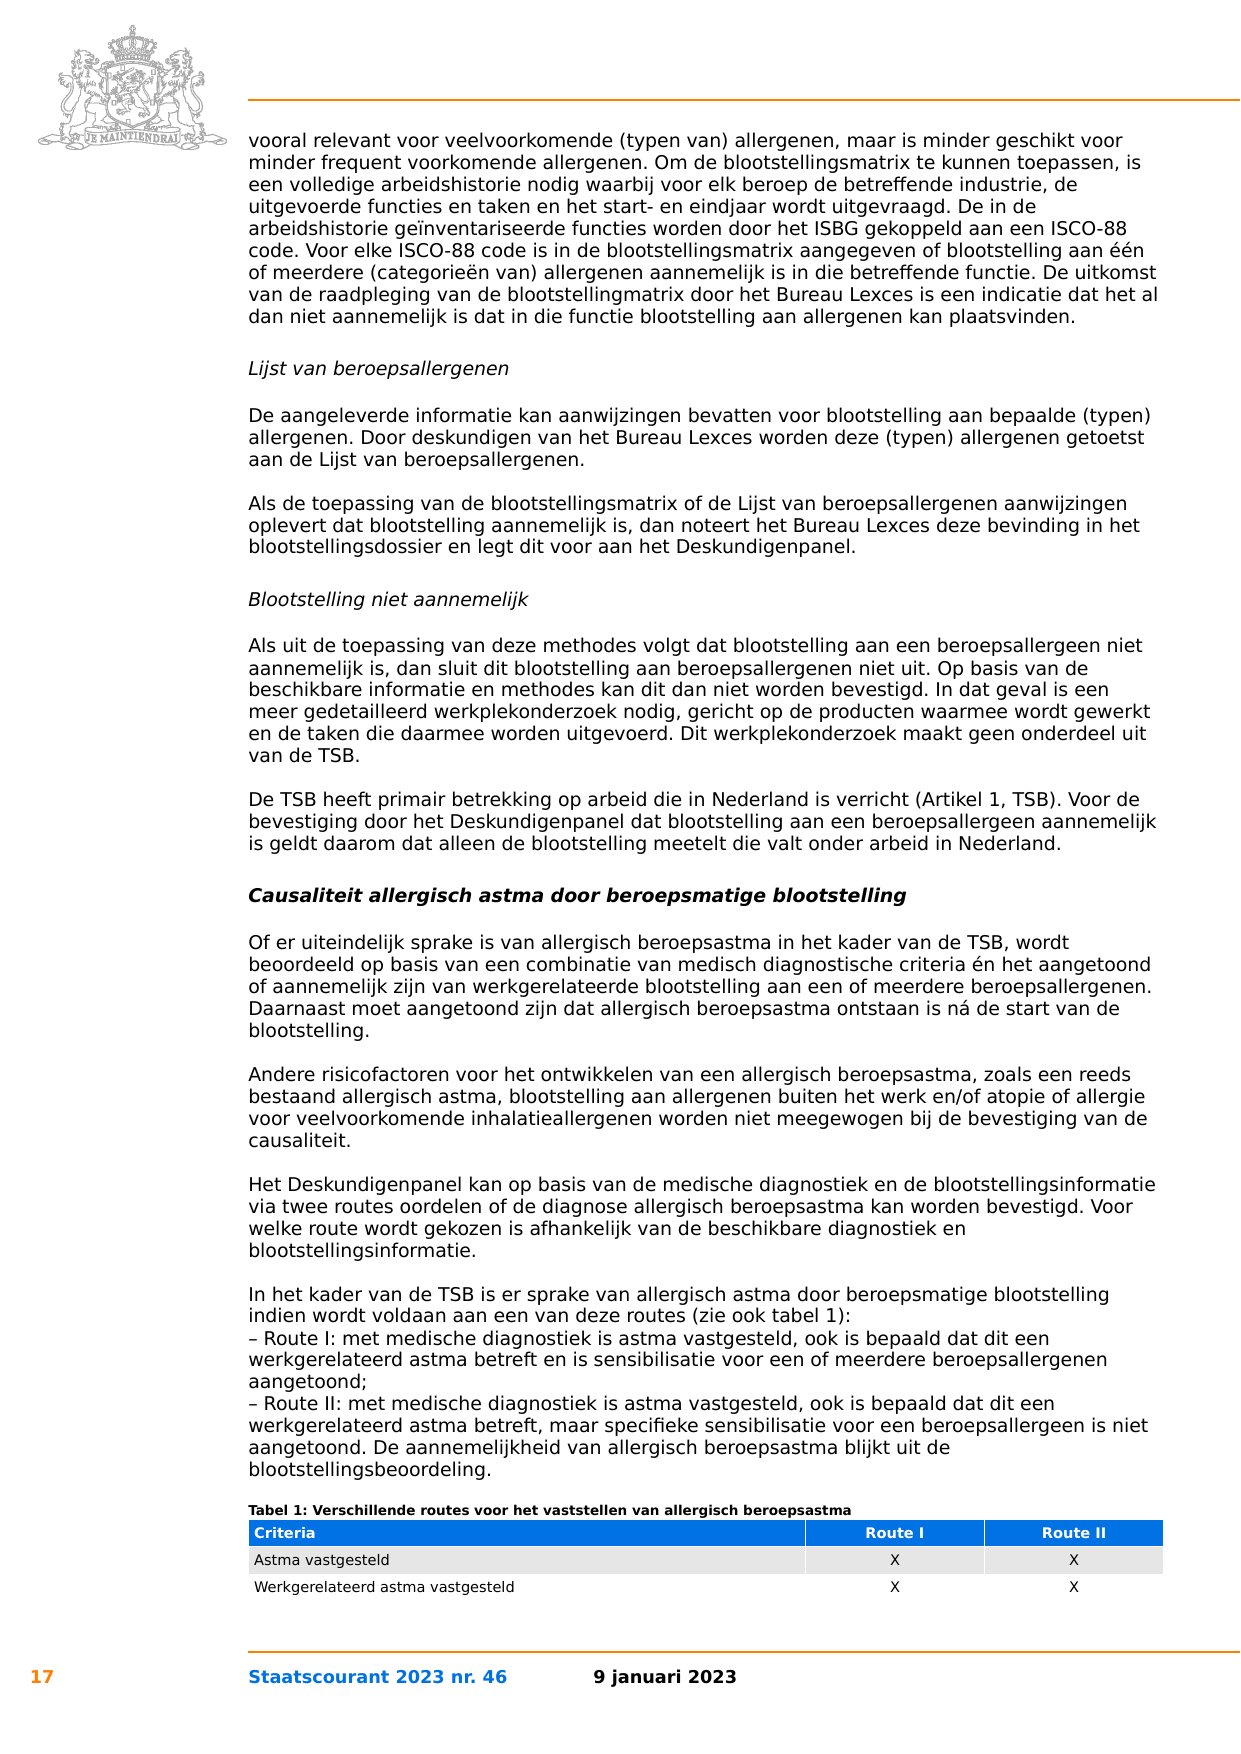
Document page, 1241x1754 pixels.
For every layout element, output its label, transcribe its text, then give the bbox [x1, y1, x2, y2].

text In het kader van de TSB is er sprake van allergisch astma door beroepsmatige blootstelling indien wordt voldaan aan een van deze routes (zie ook tabel 1): [248, 1283, 1163, 1327]
table_cell Astma vastgesteld [249, 1547, 805, 1574]
text vooral relevant voor veelvoorkomende (typen van) allergenen, maar is minder geschikt voor minder frequent voorkomende allergenen. Om de blootstellingsmatrix te kunnen toepassen, is een volledige arbeidshistorie nodig waarbij voor elk beroep de betreffende industrie, de uitgevoerde functies en taken en het start- en eindjaar wordt uitgevraagd. De in de arbeidshistorie geïnventariseerde functies worden door het ISBG gekoppeld aan een ISCO-88 code. Voor elke ISCO-88 code is in de blootstellingsmatrix aangegeven of blootstelling aan één of meerdere (categorieën van) allergenen aannemelijk is in die betreffende functie. De uitkomst van de raadpleging van de blootstellingmatrix door het Bureau Lexces is een indicatie dat het al dan niet aannemelijk is dat in die functie blootstelling aan allergenen kan plaatsvinden. [248, 130, 1163, 328]
subtitle Lijst van beroepsallergenen [248, 358, 1163, 380]
text Andere risicofactoren voor het ontwikkelen van een allergisch beroepsastma, zoals een reeds bestaand allergisch astma, blootstelling aan allergenen buiten het werk en/of atopie of allergie voor veelvoorkomende inhalatieallergenen worden niet meegewogen bij de bevestiging van de causaliteit. [248, 1064, 1163, 1152]
picture [38, 25, 227, 150]
table_cell Route I [806, 1520, 984, 1546]
text Als de toepassing van de blootstellingsmatrix of de Lijst van beroepsallergenen aanwijzingen oplevert dat blootstelling aannemelijk is, dan noteert het Bureau Lexces deze bevinding in het blootstellingsdossier en legt dit voor aan het Deskundigenpanel. [248, 492, 1163, 558]
text – Route II: met medische diagnostiek is astma vastgesteld, ook is bepaald dat dit een werkgerelateerd astma betreft, maar specifieke sensibilisatie voor een beroepsallergeen is niet aangetoond. De aannemelijkheid van allergisch beroepsastma blijkt uit de blootstellingsbeoordeling. [248, 1393, 1163, 1481]
subtitle Causaliteit allergisch astma door beroepsmatige blootstelling [248, 885, 1163, 907]
table_cell X [985, 1575, 1163, 1601]
text – Route I: met medische diagnostiek is astma vastgesteld, ook is bepaald dat dit een werkgerelateerd astma betreft en is sensibilisatie voor een of meerdere beroepsallergenen aangetoond; [248, 1327, 1163, 1393]
table_cell X [806, 1547, 984, 1574]
text De TSB heeft primair betrekking op arbeid die in Nederland is verricht (Artikel 1, TSB). Voor de bevestiging door het Deskundigenpanel dat blootstelling aan een beroepsallergeen aannemelijk is geldt daarom dat alleen de blootstelling meetelt die valt onder arbeid in Nederland. [248, 789, 1163, 855]
text De aangeleverde informatie kan aanwijzingen bevatten voor blootstelling aan bepaalde (typen) allergenen. Door deskundigen van het Bureau Lexces worden deze (typen) allergenen getoetst aan de Lijst van beroepsallergenen. [248, 405, 1163, 471]
table_cell Criteria [249, 1520, 805, 1546]
text Als uit de toepassing van deze methodes volgt dat blootstelling aan een beroepsallergeen niet aannemelijk is, dan sluit dit blootstelling aan beroepsallergenen niet uit. Op basis van de beschikbare informatie en methodes kan dit dan niet worden bevestigd. In dat geval is een meer gedetailleerd werkplekonderzoek nodig, gericht op de producten waarmee wordt gewerkt en de taken die daarmee worden uitgevoerd. Dit werkplekonderzoek maakt geen onderdeel uit van de TSB. [248, 635, 1163, 767]
subtitle Blootstelling niet aannemelijk [248, 588, 1163, 610]
table_cell Route II [985, 1520, 1163, 1546]
table_cell X [806, 1575, 984, 1601]
table_cell X [985, 1547, 1163, 1574]
text Het Deskundigenpanel kan op basis van de medische diagnostiek en de blootstellingsinformatie via twee routes oordelen of de diagnose allergisch beroepsastma kan worden bevestigd. Voor welke route wordt gekozen is afhankelijk van de beschikbare diagnostiek en blootstellingsinformatie. [248, 1174, 1163, 1262]
text Of er uiteindelijk sprake is van allergisch beroepsastma in het kader van de TSB, wordt beoordeeld op basis van een combinatie van medisch diagnostische criteria én het aangetoond of aannemelijk zijn van werkgerelateerde blootstelling aan een of meerdere beroepsallergenen. Daarnaast moet aangetoond zijn dat allergisch beroepsastma ontstaan is ná de start van de blootstelling. [248, 932, 1163, 1042]
table_header Tabel 1: Verschillende routes voor het vaststellen van allergisch beroepsastma [248, 1503, 1163, 1519]
table_cell Werkgerelateerd astma vastgesteld [249, 1575, 805, 1601]
